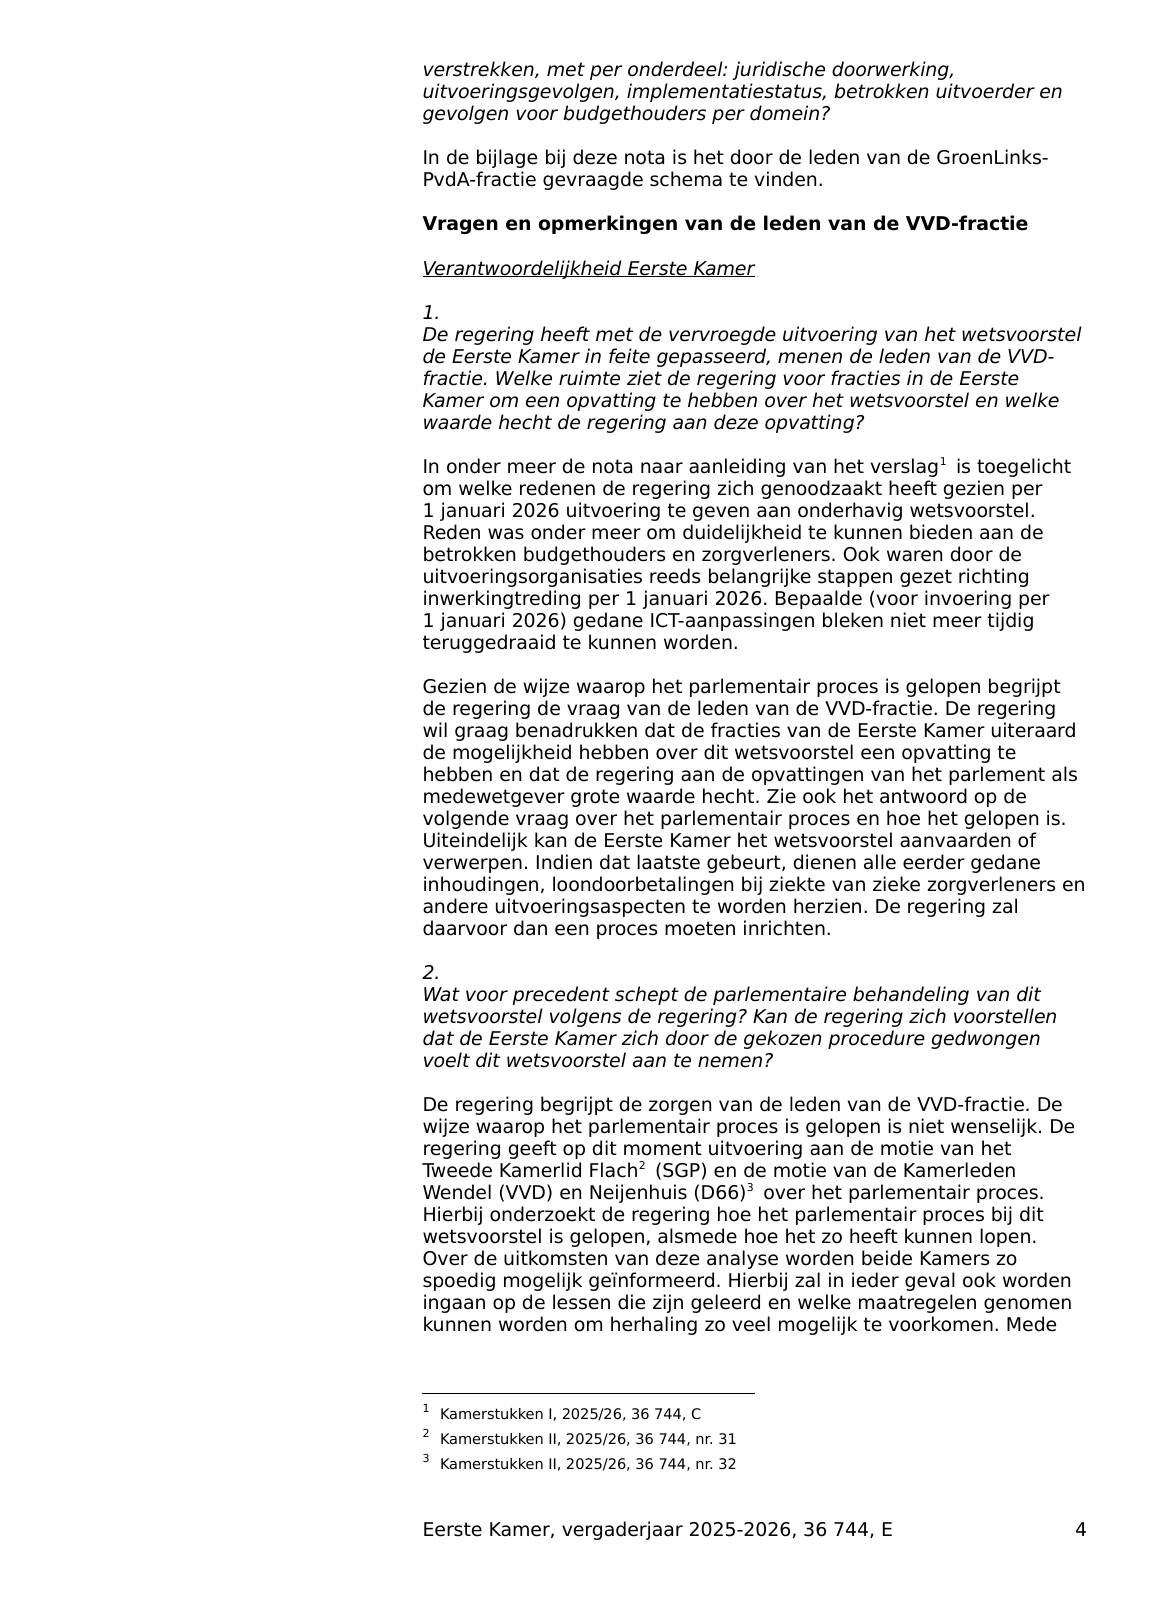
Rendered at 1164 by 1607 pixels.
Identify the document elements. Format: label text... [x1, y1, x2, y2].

subtitle Vragen en opmerkingen van de leden van de VVD-fractie [422, 213, 1087, 235]
text Wat voor precedent schept de parlementaire behandeling van dit wetsvoorstel volgens de regering? Kan de regering zich voorstellen dat de Eerste Kamer zich door de gekozen procedure gedwongen voelt dit wetsvoorstel aan te nemen? [422, 984, 1087, 1072]
text 2. [422, 962, 1087, 984]
text In onder meer de nota naar aanleiding van het verslag is toegelicht om welke redenen de regering zich genoodzaakt heeft gezien per 1 januari 2026 uitvoering te geven aan onderhavig wetsvoorstel. Reden was onder meer om duidelijkheid te kunnen bieden aan de betrokken budgethouders en zorgverleners. Ook waren door de uitvoeringsorganisaties reeds belangrijke stappen gezet richting inwerkingtreding per 1 januari 2026. Bepaalde (voor invoering per 1 januari 2026) gedane ICT-aanpassingen bleken niet meer tijdig teruggedraaid te kunnen worden. [422, 456, 1087, 653]
text 1. [422, 302, 1087, 324]
text Kamerstukken II, 2025/26, 36 744, nr. 31 [422, 1427, 1087, 1449]
text Kamerstukken II, 2025/26, 36 744, nr. 32 [422, 1452, 1087, 1474]
text verstrekken, met per onderdeel: juridische doorwerking, uitvoeringsgevolgen, implementatiestatus, betrokken uitvoerder en gevolgen voor budgethouders per domein? [422, 59, 1087, 125]
text Kamerstukken I, 2025/26, 36 744, C [422, 1402, 1087, 1424]
text Gezien de wijze waarop het parlementair proces is gelopen begrijpt de regering de vraag van de leden van de VVD-fractie. De regering wil graag benadrukken dat de fracties van de Eerste Kamer uiteraard de mogelijkheid hebben over dit wetsvoorstel een opvatting te hebben en dat de regering aan de opvattingen van het parlement als medewetgever grote waarde hecht. Zie ook het antwoord op de volgende vraag over het parlementair proces en hoe het gelopen is. Uiteindelijk kan de Eerste Kamer het wetsvoorstel aanvaarden of verwerpen. Indien dat laatste gebeurt, dienen alle eerder gedane inhoudingen, loondoorbetalingen bij ziekte van zieke zorgverleners en andere uitvoeringsaspecten te worden herzien. De regering zal daarvoor dan een proces moeten inrichten. [422, 676, 1087, 939]
subtitle Verantwoordelijkheid Eerste Kamer [422, 257, 1087, 279]
text De regering heeft met de vervroegde uitvoering van het wetsvoorstel de Eerste Kamer in feite gepasseerd, menen de leden van de VVD-fractie. Welke ruimte ziet de regering voor fracties in de Eerste Kamer om een opvatting te hebben over het wetsvoorstel en welke waarde hecht de regering aan deze opvatting? [422, 324, 1087, 433]
text De regering begrijpt de zorgen van de leden van de VVD-fractie. De wijze waarop het parlementair proces is gelopen is niet wenselijk. De regering geeft op dit moment uitvoering aan de motie van het Tweede Kamerlid Flach (SGP) en de motie van de Kamerleden Wendel (VVD) en Neijenhuis (D66) over het parlementair proces. Hierbij onderzoekt de regering hoe het parlementair proces bij dit wetsvoorstel is gelopen, alsmede hoe het zo heeft kunnen lopen. Over de uitkomsten van deze analyse worden beide Kamers zo spoedig mogelijk geïnformeerd. Hierbij zal in ieder geval ook worden ingaan op de lessen die zijn geleerd en welke maatregelen genomen kunnen worden om herhaling zo veel mogelijk te voorkomen. Mede [422, 1094, 1087, 1336]
text In de bijlage bij deze nota is het door de leden van de GroenLinks-PvdA-fractie gevraagde schema te vinden. [422, 147, 1087, 191]
